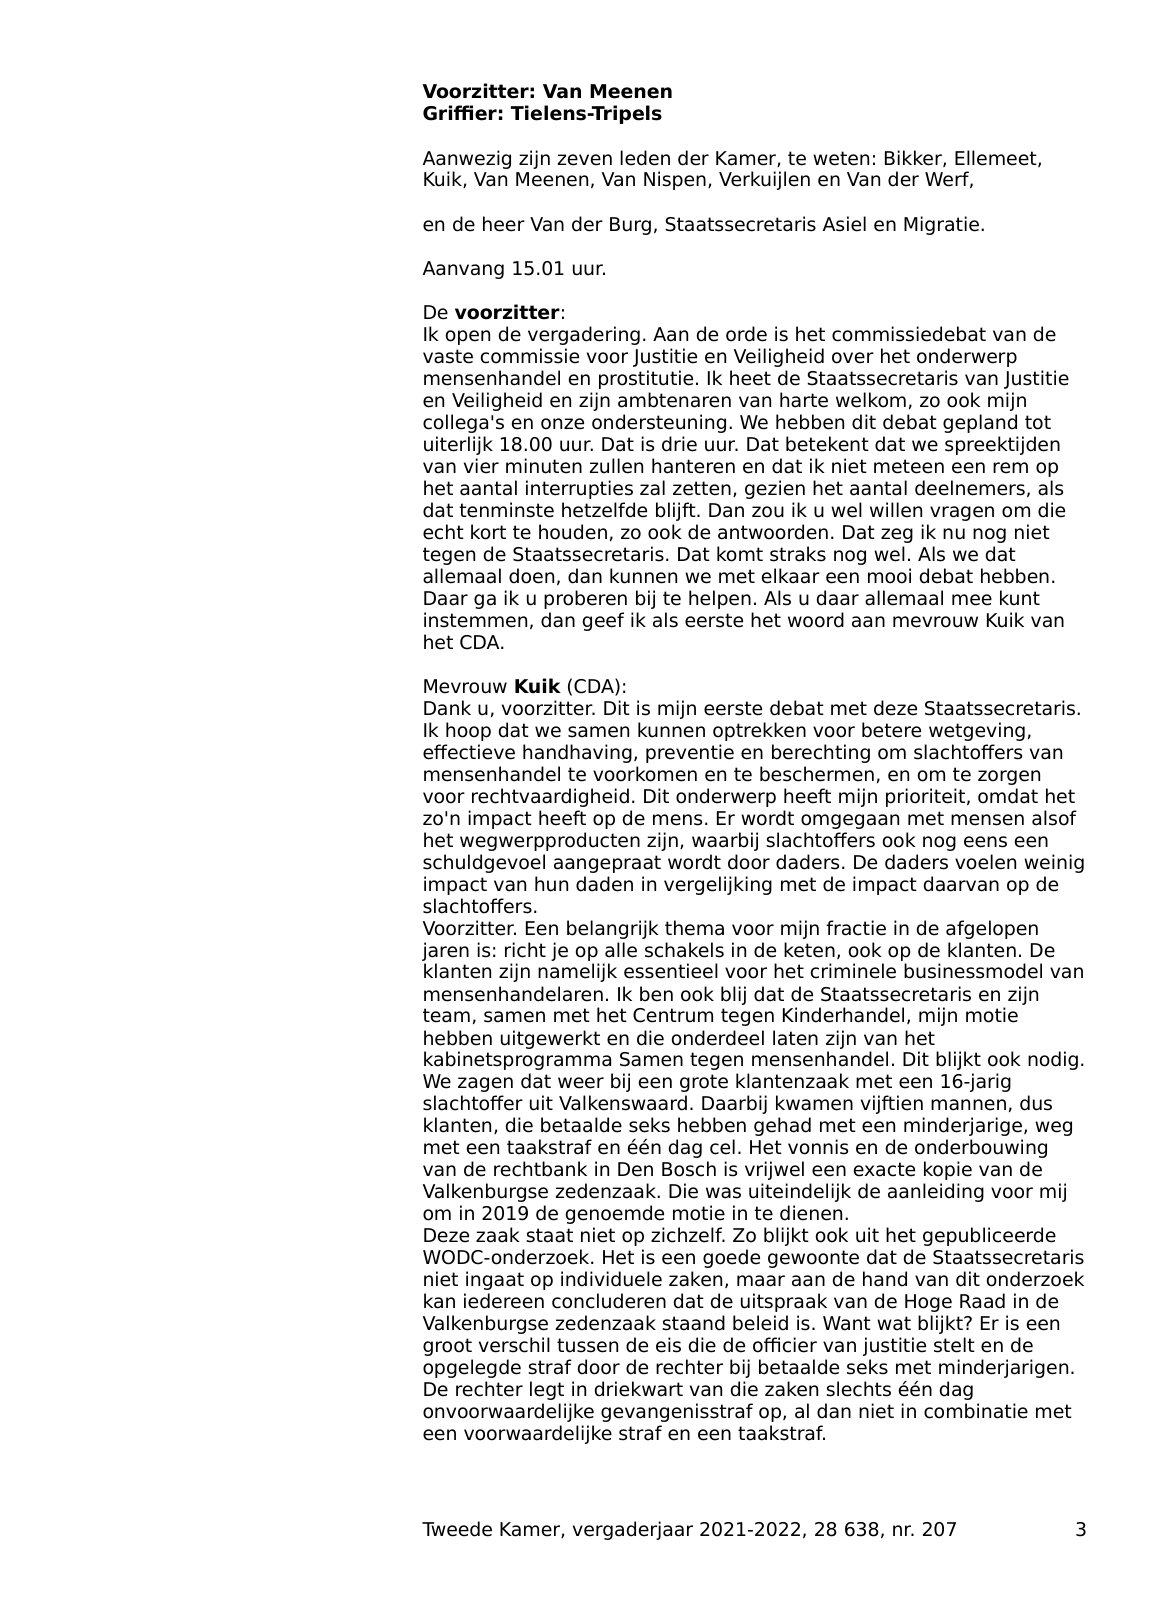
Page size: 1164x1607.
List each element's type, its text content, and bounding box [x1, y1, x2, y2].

text Voorzitter. Een belangrijk thema voor mijn fractie in de afgelopen jaren is: richt je op alle schakels in de keten, ook op de klanten. De klanten zijn namelijk essentieel voor het criminele businessmodel van mensenhandelaren. Ik ben ook blij dat de Staatssecretaris en zijn team, samen met het Centrum tegen Kinderhandel, mijn motie hebben uitgewerkt en die onderdeel laten zijn van het kabinetsprogramma Samen tegen mensenhandel. Dit blijkt ook nodig. We zagen dat weer bij een grote klantenzaak met een 16-jarig slachtoffer uit Valkenswaard. Daarbij kwamen vijftien mannen, dus klanten, die betaalde seks hebben gehad met een minderjarige, weg met een taakstraf en één dag cel. Het vonnis en de onderbouwing van de rechtbank in Den Bosch is vrijwel een exacte kopie van de Valkenburgse zedenzaak. Die was uiteindelijk de aanleiding voor mij om in 2019 de genoemde motie in te dienen. [422, 917, 1087, 1225]
text Voorzitter: Van Meenen [422, 81, 1087, 103]
text Dank u, voorzitter. Dit is mijn eerste debat met deze Staatssecretaris. Ik hoop dat we samen kunnen optrekken voor betere wetgeving, effectieve handhaving, preventie en berechting om slachtoffers van mensenhandel te voorkomen en te beschermen, en om te zorgen voor rechtvaardigheid. Dit onderwerp heeft mijn prioriteit, omdat het zo'n impact heeft op de mens. Er wordt omgegaan met mensen alsof het wegwerpproducten zijn, waarbij slachtoffers ook nog eens een schuldgevoel aangepraat wordt door daders. De daders voelen weinig impact van hun daden in vergelijking met de impact daarvan op de slachtoffers. [422, 698, 1087, 917]
text Mevrouw Kuik (CDA): [422, 676, 1087, 698]
text Ik open de vergadering. Aan de orde is het commissiedebat van de vaste commissie voor Justitie en Veiligheid over het onderwerp mensenhandel en prostitutie. Ik heet de Staatssecretaris van Justitie en Veiligheid en zijn ambtenaren van harte welkom, zo ook mijn collega's en onze ondersteuning. We hebben dit debat gepland tot uiterlijk 18.00 uur. Dat is drie uur. Dat betekent dat we spreektijden van vier minuten zullen hanteren en dat ik niet meteen een rem op het aantal interrupties zal zetten, gezien het aantal deelnemers, als dat tenminste hetzelfde blijft. Dan zou ik u wel willen vragen om die echt kort te houden, zo ook de antwoorden. Dat zeg ik nu nog niet tegen de Staatssecretaris. Dat komt straks nog wel. Als we dat allemaal doen, dan kunnen we met elkaar een mooi debat hebben. Daar ga ik u proberen bij te helpen. Als u daar allemaal mee kunt instemmen, dan geef ik als eerste het woord aan mevrouw Kuik van het CDA. [422, 324, 1087, 653]
text Griffier: Tielens-Tripels [422, 103, 1087, 125]
text Aanwezig zijn zeven leden der Kamer, te weten: Bikker, Ellemeet, Kuik, Van Meenen, Van Nispen, Verkuijlen en Van der Werf, [422, 147, 1087, 191]
text en de heer Van der Burg, Staatssecretaris Asiel en Migratie. [422, 213, 1087, 236]
text Deze zaak staat niet op zichzelf. Zo blijkt ook uit het gepubliceerde WODC-onderzoek. Het is een goede gewoonte dat de Staatssecretaris niet ingaat op individuele zaken, maar aan de hand van dit onderzoek kan iedereen concluderen dat de uitspraak van de Hoge Raad in de Valkenburgse zedenzaak staand beleid is. Want wat blijkt? Er is een groot verschil tussen de eis die de officier van justitie stelt en de opgelegde straf door de rechter bij betaalde seks met minderjarigen. De rechter legt in driekwart van die zaken slechts één dag onvoorwaardelijke gevangenisstraf op, al dan niet in combinatie met een voorwaardelijke straf en een taakstraf. [422, 1225, 1087, 1445]
text De voorzitter: [422, 302, 1087, 324]
text Aanvang 15.01 uur. [422, 258, 1087, 280]
